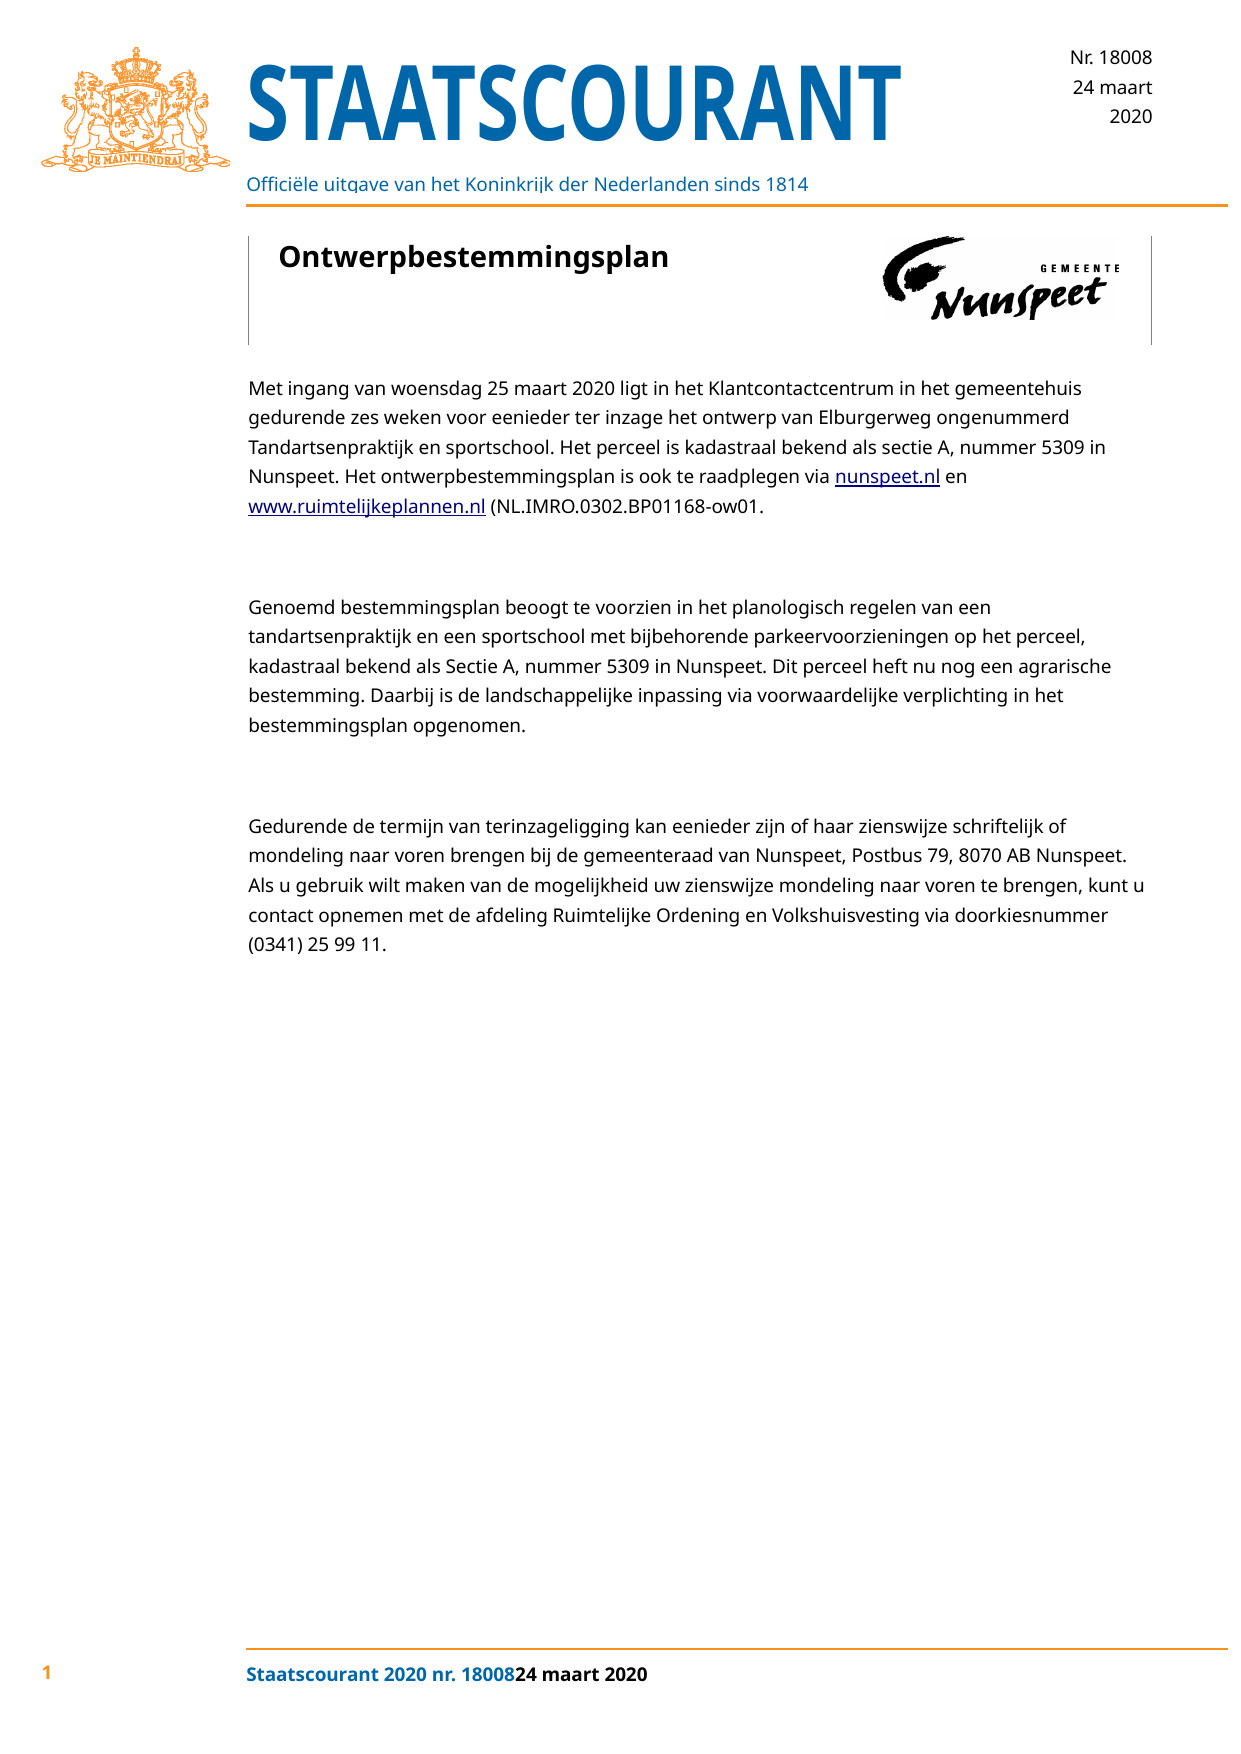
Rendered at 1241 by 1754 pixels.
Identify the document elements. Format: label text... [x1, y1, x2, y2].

text Gedurende de termijn van terinzageligging kan eenieder zijn of haar zienswijze schriftelijk of mondeling naar voren brengen bij de gemeenteraad van Nunspeet, Postbus 79, 8070 AB Nunspeet. Als u gebruik wilt maken van de mogelijkheid uw zienswijze mondeling naar voren te brengen, kunt u contact opnemen met de afdeling Ruimtelijke Ordening en Volkshuisvesting via doorkiesnummer (0341) 25 99 11. [248, 813, 1152, 957]
picture [41, 47, 231, 172]
table_header Ontwerpbestemmingsplan [249, 236, 850, 345]
table_header [850, 320, 1151, 345]
table_header [850, 236, 882, 319]
text Genoemd bestemmingsplan beoogt te voorzien in het planologisch regelen van een tandartsenpraktijk en een sportschool met bijbehorende parkeervoorzieningen op het perceel, kadastraal bekend als Sectie A, nummer 5309 in Nunspeet. Dit perceel heft nu nog een agrarische bestemming. Daarbij is de landschappelijke inpassing via voorwaardelijke verplichting in het bestemmingsplan opgenomen. [248, 594, 1152, 738]
text Met ingang van woensdag 25 maart 2020 ligt in het Klantcontactcentrum in het gemeentehuis gedurende zes weken voor eenieder ter inzage het ontwerp van Elburgerweg ongenummerd Tandartsenpraktijk en sportschool. Het perceel is kadastraal bekend als sectie A, nummer 5309 in Nunspeet. Het ontwerpbestemmingsplan is ook te raadplegen via nunspeet.nl en www.ruimtelijkeplannen.nl (NL.IMRO.0302.BP01168-ow01. [248, 375, 1152, 519]
picture [882, 236, 1119, 320]
table_header [1119, 236, 1151, 319]
